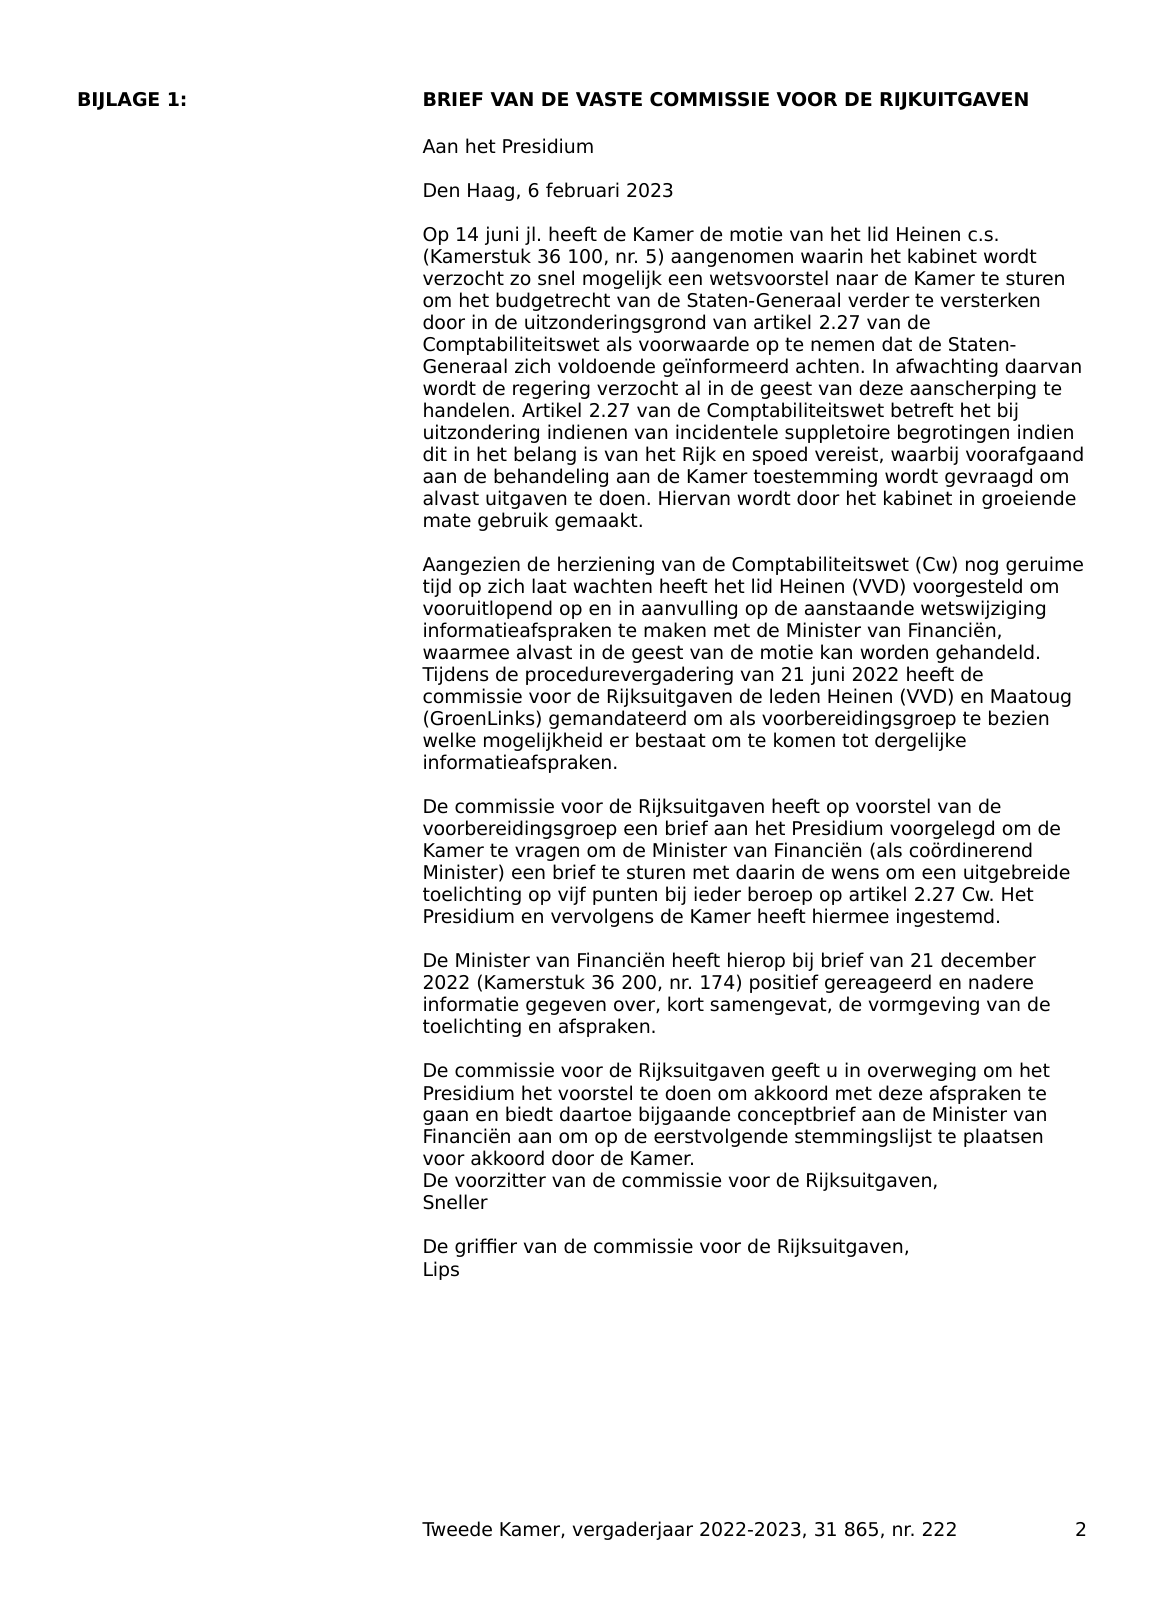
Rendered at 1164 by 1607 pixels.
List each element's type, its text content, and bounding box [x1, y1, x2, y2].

subtitle BIJLAGE 1: BRIEF VAN DE VASTE COMMISSIE VOOR DE RIJKUITGAVEN [77, 89, 1087, 111]
text Aan het Presidium [422, 136, 1087, 158]
text Den Haag, 6 februari 2023 [422, 180, 1087, 202]
text Op 14 juni jl. heeft de Kamer de motie van het lid Heinen c.s. (Kamerstuk 36 100, nr. 5) aangenomen waarin het kabinet wordt verzocht zo snel mogelijk een wetsvoorstel naar de Kamer te sturen om het budgetrecht van de Staten-Generaal verder te versterken door in de uitzonderingsgrond van artikel 2.27 van de Comptabiliteitswet als voorwaarde op te nemen dat de Staten-Generaal zich voldoende geïnformeerd achten. In afwachting daarvan wordt de regering verzocht al in de geest van deze aanscherping te handelen. Artikel 2.27 van de Comptabiliteitswet betreft het bij uitzondering indienen van incidentele suppletoire begrotingen indien dit in het belang is van het Rijk en spoed vereist, waarbij voorafgaand aan de behandeling aan de Kamer toestemming wordt gevraagd om alvast uitgaven te doen. Hiervan wordt door het kabinet in groeiende mate gebruik gemaakt. [422, 224, 1087, 532]
text De griffier van de commissie voor de Rijksuitgaven, Lips [422, 1236, 1087, 1280]
text De commissie voor de Rijksuitgaven heeft op voorstel van de voorbereidingsgroep een brief aan het Presidium voorgelegd om de Kamer te vragen om de Minister van Financiën (als coördinerend Minister) een brief te sturen met daarin de wens om een uitgebreide toelichting op vijf punten bij ieder beroep op artikel 2.27 Cw. Het Presidium en vervolgens de Kamer heeft hiermee ingestemd. [422, 796, 1087, 928]
text De voorzitter van de commissie voor de Rijksuitgaven, Sneller [422, 1170, 1087, 1214]
text De Minister van Financiën heeft hierop bij brief van 21 december 2022 (Kamerstuk 36 200, nr. 174) positief gereageerd en nadere informatie gegeven over, kort samengevat, de vormgeving van de toelichting en afspraken. [422, 950, 1087, 1038]
text De commissie voor de Rijksuitgaven geeft u in overweging om het Presidium het voorstel te doen om akkoord met deze afspraken te gaan en biedt daartoe bijgaande conceptbrief aan de Minister van Financiën aan om op de eerstvolgende stemmingslijst te plaatsen voor akkoord door de Kamer. [422, 1060, 1087, 1170]
text Aangezien de herziening van de Comptabiliteitswet (Cw) nog geruime tijd op zich laat wachten heeft het lid Heinen (VVD) voorgesteld om vooruitlopend op en in aanvulling op de aanstaande wetswijziging informatieafspraken te maken met de Minister van Financiën, waarmee alvast in de geest van de motie kan worden gehandeld. Tijdens de procedurevergadering van 21 juni 2022 heeft de commissie voor de Rijksuitgaven de leden Heinen (VVD) en Maatoug (GroenLinks) gemandateerd om als voorbereidingsgroep te bezien welke mogelijkheid er bestaat om te komen tot dergelijke informatieafspraken. [422, 554, 1087, 774]
